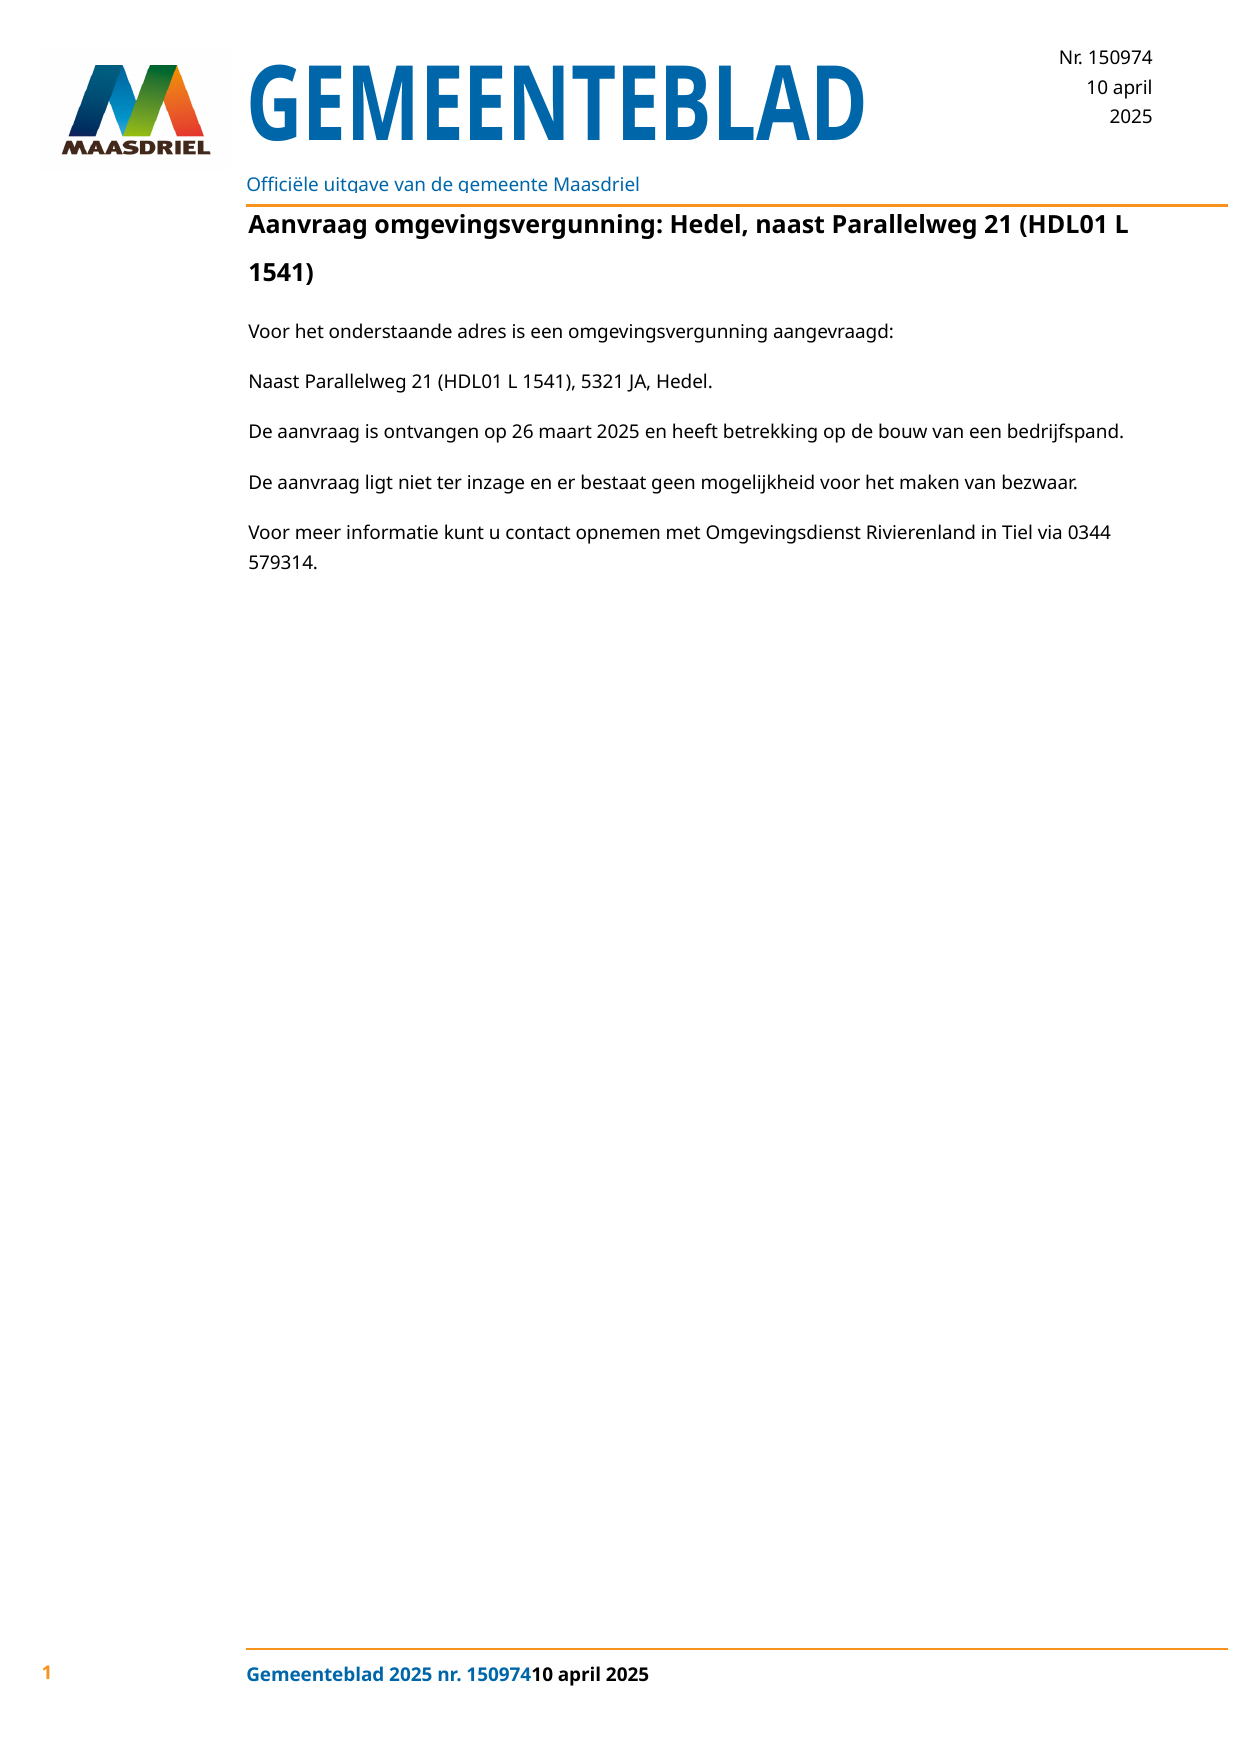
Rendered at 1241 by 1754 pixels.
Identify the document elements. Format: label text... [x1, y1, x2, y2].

text Aanvraag omgevingsvergunning: Hedel, naast Parallelweg 21 (HDL01 L 1541) [248, 207, 1152, 288]
text Voor meer informatie kunt u contact opnemen met Omgevingsdienst Rivierenland in Tiel via 0344 579314. [248, 519, 1152, 575]
text De aanvraag is ontvangen op 26 maart 2025 en heeft betrekking op de bouw van een bedrijfspand. [248, 419, 1152, 444]
text De aanvraag ligt niet ter inzage en er bestaat geen mogelijkheid voor het maken van bezwaar. [248, 469, 1152, 495]
picture [41, 47, 231, 172]
text Voor het onderstaande adres is een omgevingsvergunning aangevraagd: [248, 318, 1152, 344]
text Naast Parallelweg 21 (HDL01 L 1541), 5321 JA, Hedel. [248, 368, 1152, 394]
